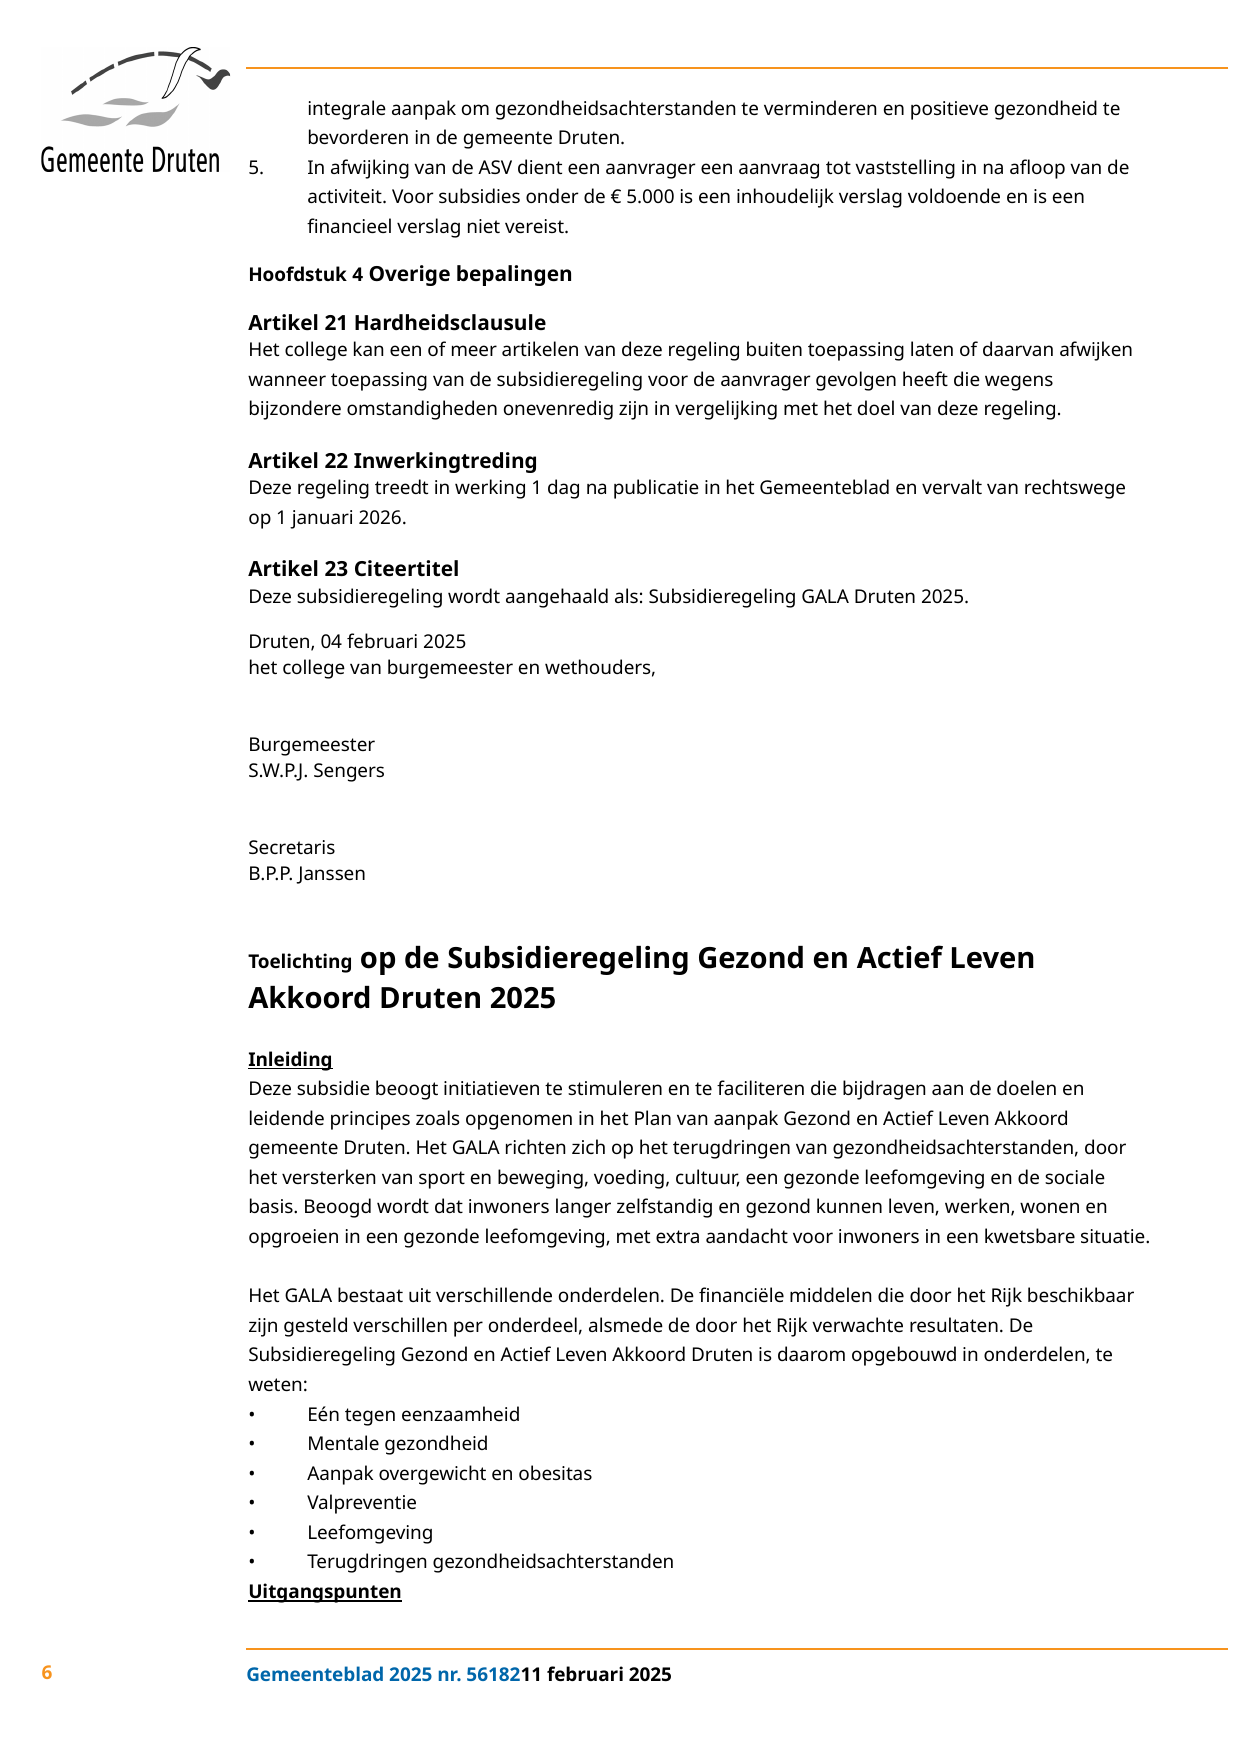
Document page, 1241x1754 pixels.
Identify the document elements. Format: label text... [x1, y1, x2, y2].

list In afwijking van de ASV dient een aanvrager een aanvraag tot vaststelling in na afloop van de activiteit. Voor subsidies onder de € 5.000 is een inhoudelijk verslag voldoende en is een financieel verslag niet vereist. [248, 154, 1152, 239]
text B.P.P. Janssen [248, 860, 1152, 886]
text Artikel 22 Inwerkingtreding [248, 446, 1152, 474]
list Terugdringen gezondheidsachterstanden [248, 1549, 1152, 1574]
text S.W.P.J. Sengers [248, 757, 1152, 783]
text Het GALA bestaat uit verschillende onderdelen. De financiële middelen die door het Rijk beschikbaar zijn gesteld verschillen per onderdeel, alsmede de door het Rijk verwachte resultaten. De Subsidieregeling Gezond en Actief Leven Akkoord Druten is daarom opgebouwd in onderdelen, te weten: [248, 1282, 1152, 1397]
text Deze subsidieregeling wordt aangehaald als: Subsidieregeling GALA Druten 2025. [248, 583, 1152, 609]
list Eén tegen eenzaamheid [248, 1401, 1152, 1427]
list Leefomgeving [248, 1519, 1152, 1545]
list integrale aanpak om gezondheidsachterstanden te verminderen en positieve gezondheid te bevorderen in de gemeente Druten. [248, 95, 1152, 150]
text Druten, 04 februari 2025 [248, 628, 1152, 654]
text Secretaris [248, 834, 1152, 860]
text Het college kan een of meer artikelen van deze regeling buiten toepassing laten of daarvan afwijken wanneer toepassing van de subsidieregeling voor de aanvrager gevolgen heeft die wegens bijzondere omstandigheden onevenredig zijn in vergelijking met het doel van deze regeling. [248, 336, 1152, 421]
text Uitgangspunten [248, 1578, 1152, 1604]
list Mentale gezondheid [248, 1430, 1152, 1456]
picture [41, 47, 231, 172]
text Artikel 23 Citeertitel [248, 554, 1152, 583]
text Hoofdstuk 4 Overige bepalingen [248, 259, 1152, 287]
list Valpreventie [248, 1489, 1152, 1515]
text Burgemeester [248, 731, 1152, 757]
text Deze regeling treedt in werking 1 dag na publicatie in het Gemeenteblad en vervalt van rechtswege op 1 januari 2026. [248, 474, 1152, 530]
text Deze subsidie beoogt initiatieven te stimuleren en te faciliteren die bijdragen aan de doelen en leidende principes zoals opgenomen in het Plan van aanpak Gezond en Actief Leven Akkoord gemeente Druten. Het GALA richten zich op het terugdringen van gezondheidsachterstanden, door het versterken van sport en beweging, voeding, cultuur, een gezonde leefomgeving en de sociale basis. Beoogd wordt dat inwoners langer zelfstandig en gezond kunnen leven, werken, wonen en opgroeien in een gezonde leefomgeving, met extra aandacht voor inwoners in een kwetsbare situatie. [248, 1075, 1152, 1249]
text het college van burgemeester en wethouders, [248, 654, 1152, 680]
text Artikel 21 Hardheidsclausule [248, 308, 1152, 336]
text Toelichting op de Subsidieregeling Gezond en Actief Leven Akkoord Druten 2025 [248, 937, 1152, 1017]
list Aanpak overgewicht en obesitas [248, 1460, 1152, 1486]
text Inleiding [248, 1046, 1152, 1072]
